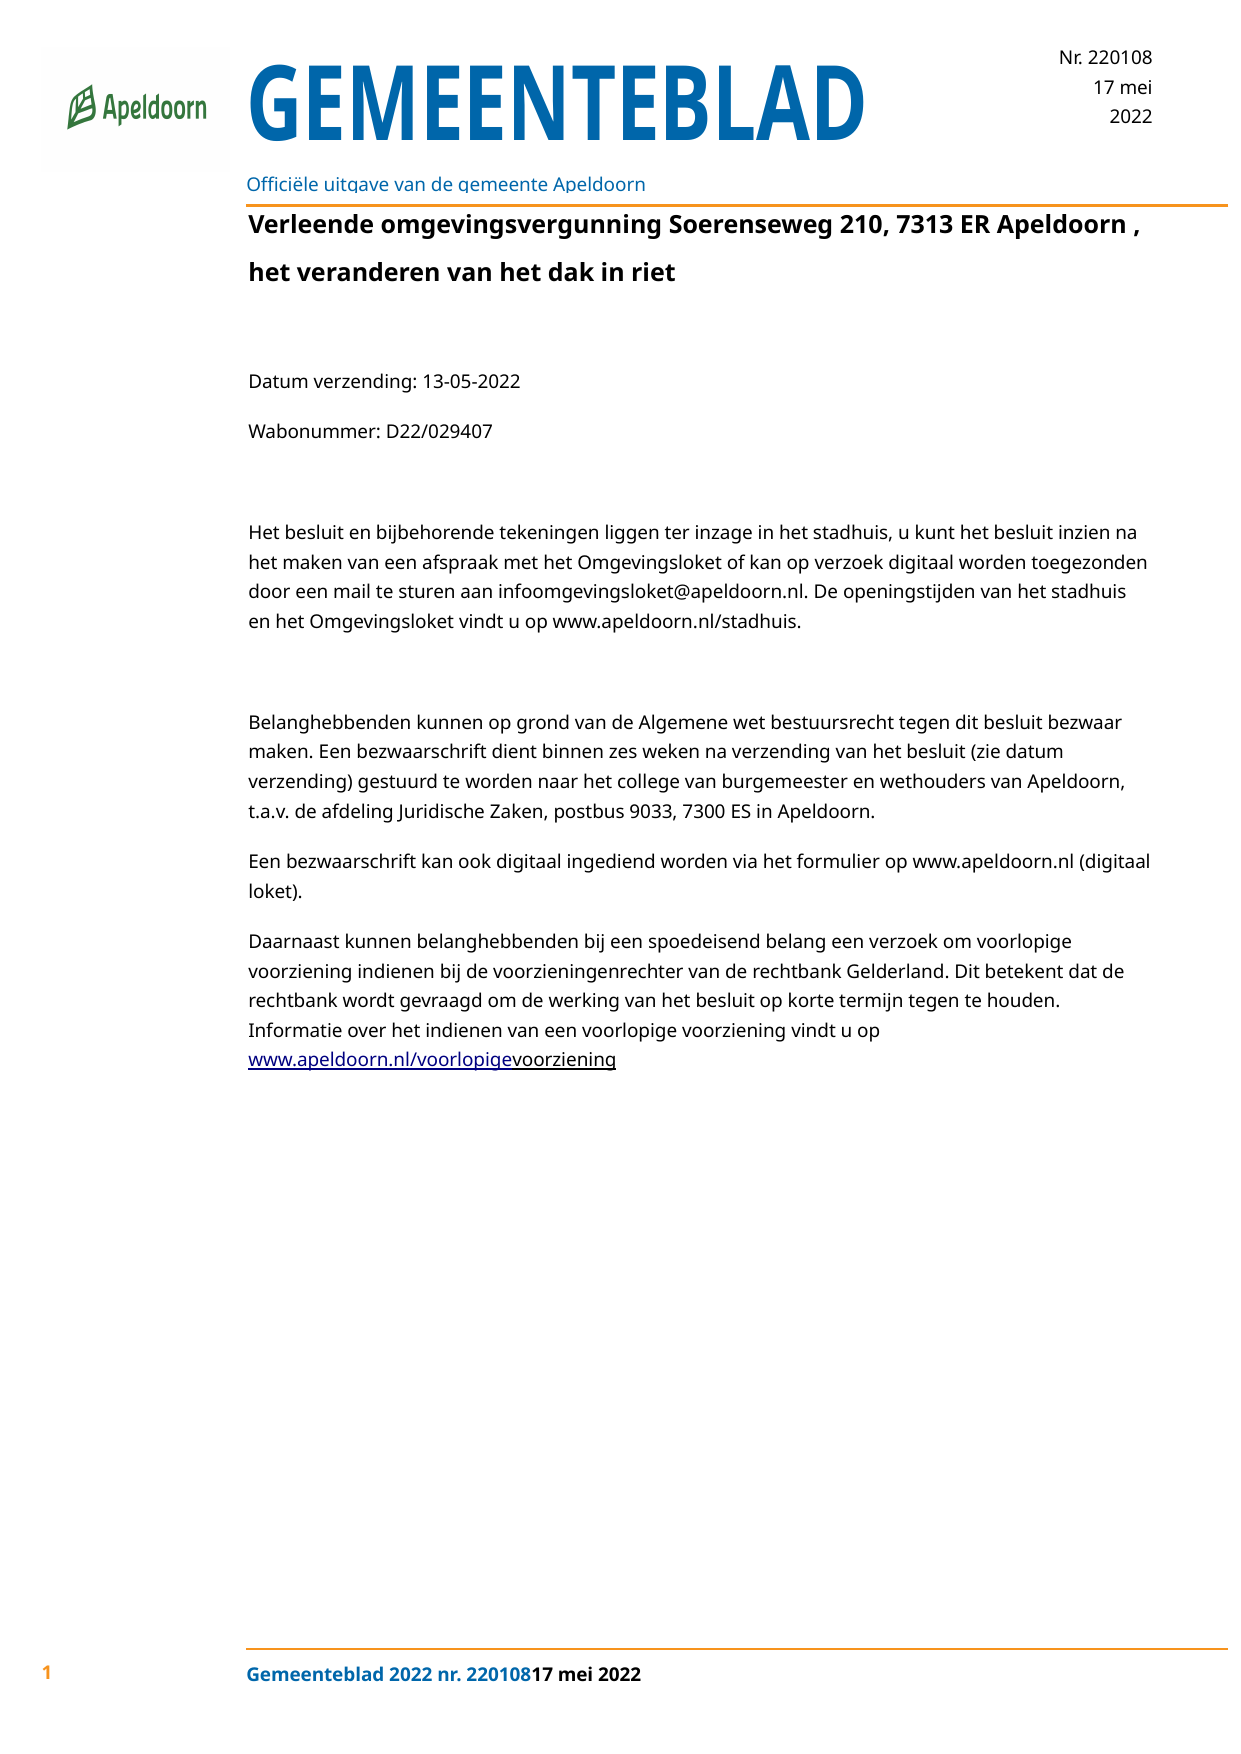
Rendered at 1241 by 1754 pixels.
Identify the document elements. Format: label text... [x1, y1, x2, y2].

picture [41, 47, 231, 172]
text Belanghebbenden kunnen op grond van de Algemene wet bestuursrecht tegen dit besluit bezwaar maken. Een bezwaarschrift dient binnen zes weken na verzending van het besluit (zie datum verzending) gestuurd te worden naar het college van burgemeester en wethouders van Apeldoorn, t.a.v. de afdeling Juridische Zaken, postbus 9033, 7300 ES in Apeldoorn. [248, 709, 1152, 824]
text Een bezwaarschrift kan ook digitaal ingediend worden via het formulier op www.apeldoorn.nl (digitaal loket). [248, 848, 1152, 904]
text Daarnaast kunnen belanghebbenden bij een spoedeisend belang een verzoek om voorlopige voorziening indienen bij de voorzieningenrechter van de rechtbank Gelderland. Dit betekent dat de rechtbank wordt gevraagd om de werking van het besluit op korte termijn tegen te houden. Informatie over het indienen van een voorlopige voorziening vindt u op www.apeldoorn.nl/voorlopigevoorziening [248, 928, 1152, 1072]
text Wabonummer: D22/029407 [248, 419, 1152, 444]
text Datum verzending: 13-05-2022 [248, 368, 1152, 394]
text Verleende omgevingsvergunning Soerenseweg 210, 7313 ER Apeldoorn , het veranderen van het dak in riet [248, 207, 1152, 288]
text Het besluit en bijbehorende tekeningen liggen ter inzage in het stadhuis, u kunt het besluit inzien na het maken van een afspraak met het Omgevingsloket of kan op verzoek digitaal worden toegezonden door een mail te sturen aan infoomgevingsloket@apeldoorn.nl. De openingstijden van het stadhuis en het Omgevingsloket vindt u op www.apeldoorn.nl/stadhuis. [248, 519, 1152, 634]
